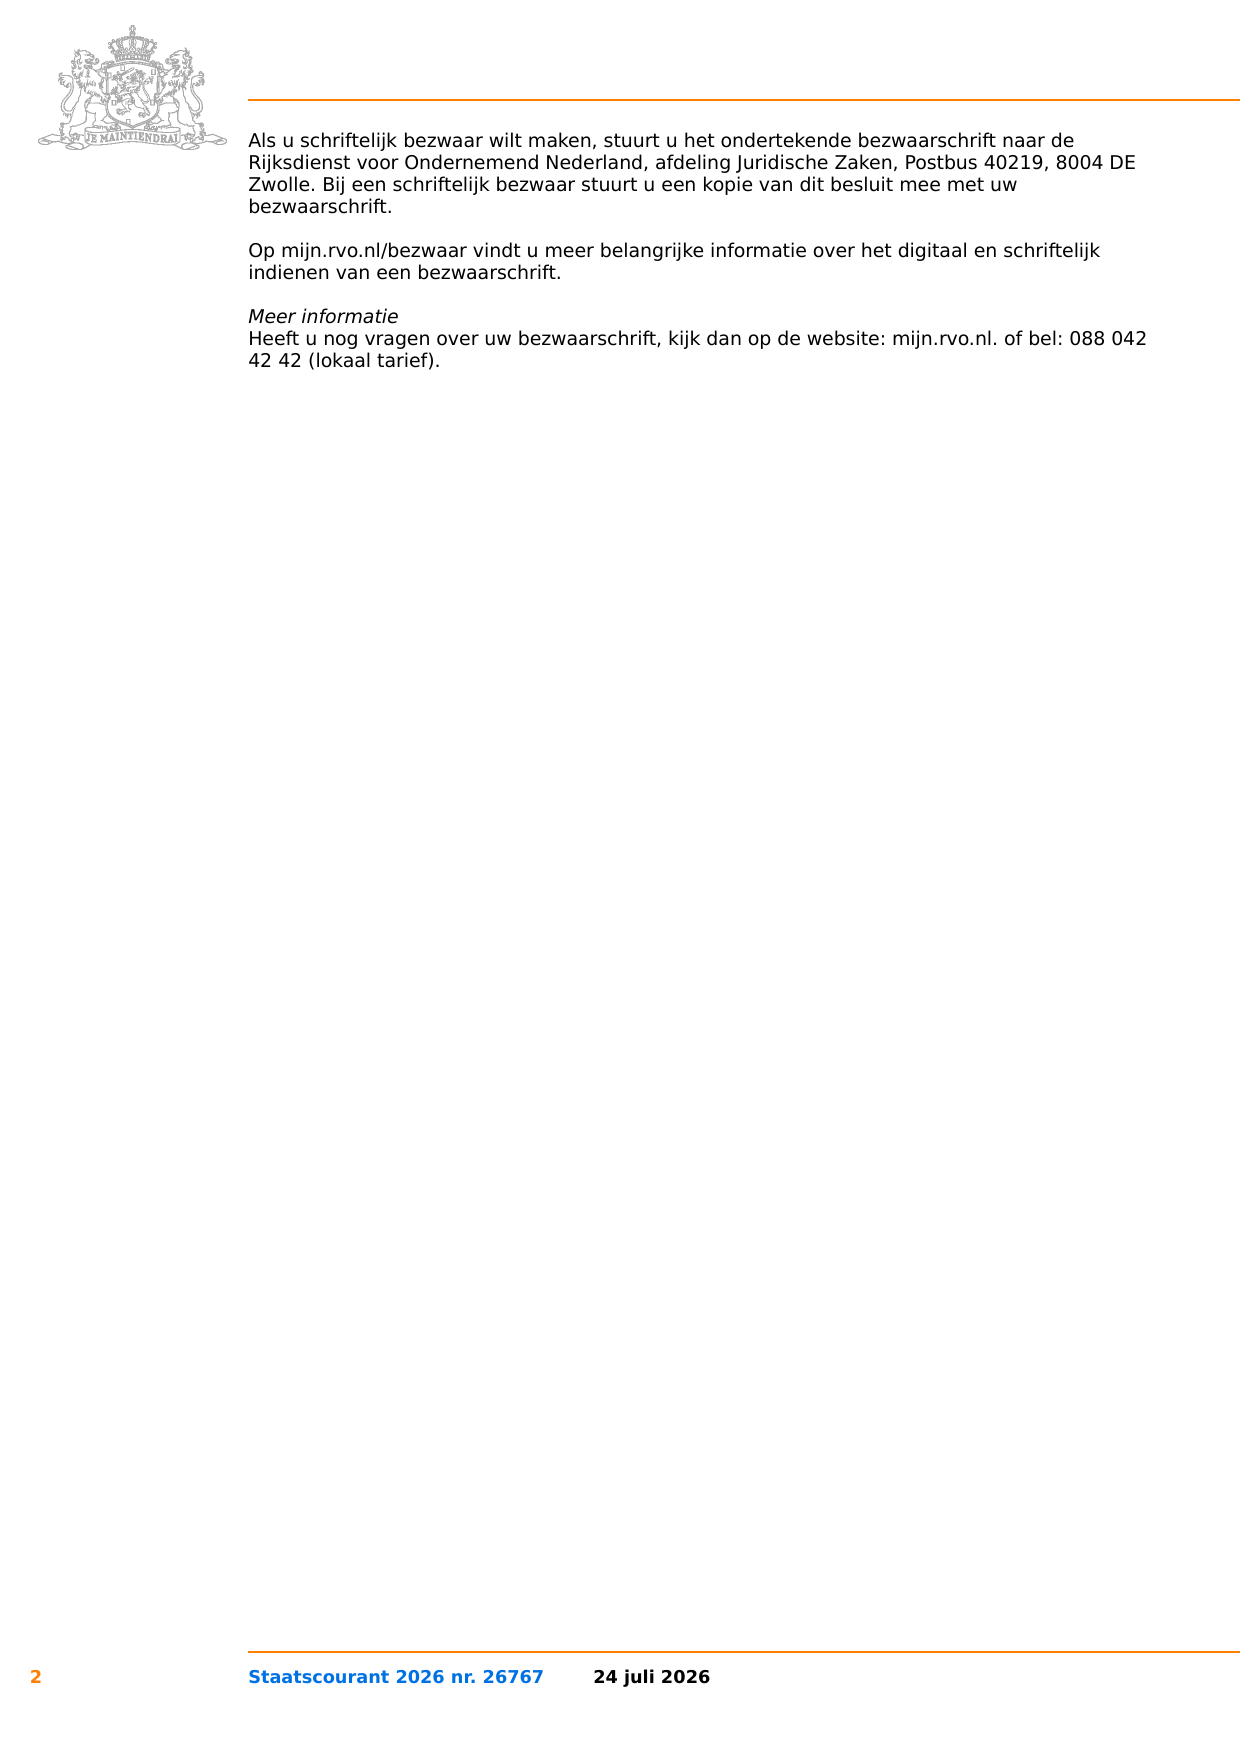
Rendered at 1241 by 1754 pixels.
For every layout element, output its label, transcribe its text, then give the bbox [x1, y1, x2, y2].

text Heeft u nog vragen over uw bezwaarschrift, kijk dan op de website: mijn.rvo.nl. of bel: 088 042 42 42 (lokaal tarief). [248, 327, 1163, 371]
text Als u schriftelijk bezwaar wilt maken, stuurt u het ondertekende bezwaarschrift naar de Rijksdienst voor Ondernemend Nederland, afdeling Juridische Zaken, Postbus 40219, 8004 DE Zwolle. Bij een schriftelijk bezwaar stuurt u een kopie van dit besluit mee met uw bezwaarschrift. [248, 130, 1163, 218]
text Meer informatie [248, 306, 1163, 327]
picture [38, 25, 227, 150]
text Op mijn.rvo.nl/bezwaar vindt u meer belangrijke informatie over het digitaal en schriftelijk indienen van een bezwaarschrift. [248, 240, 1163, 284]
